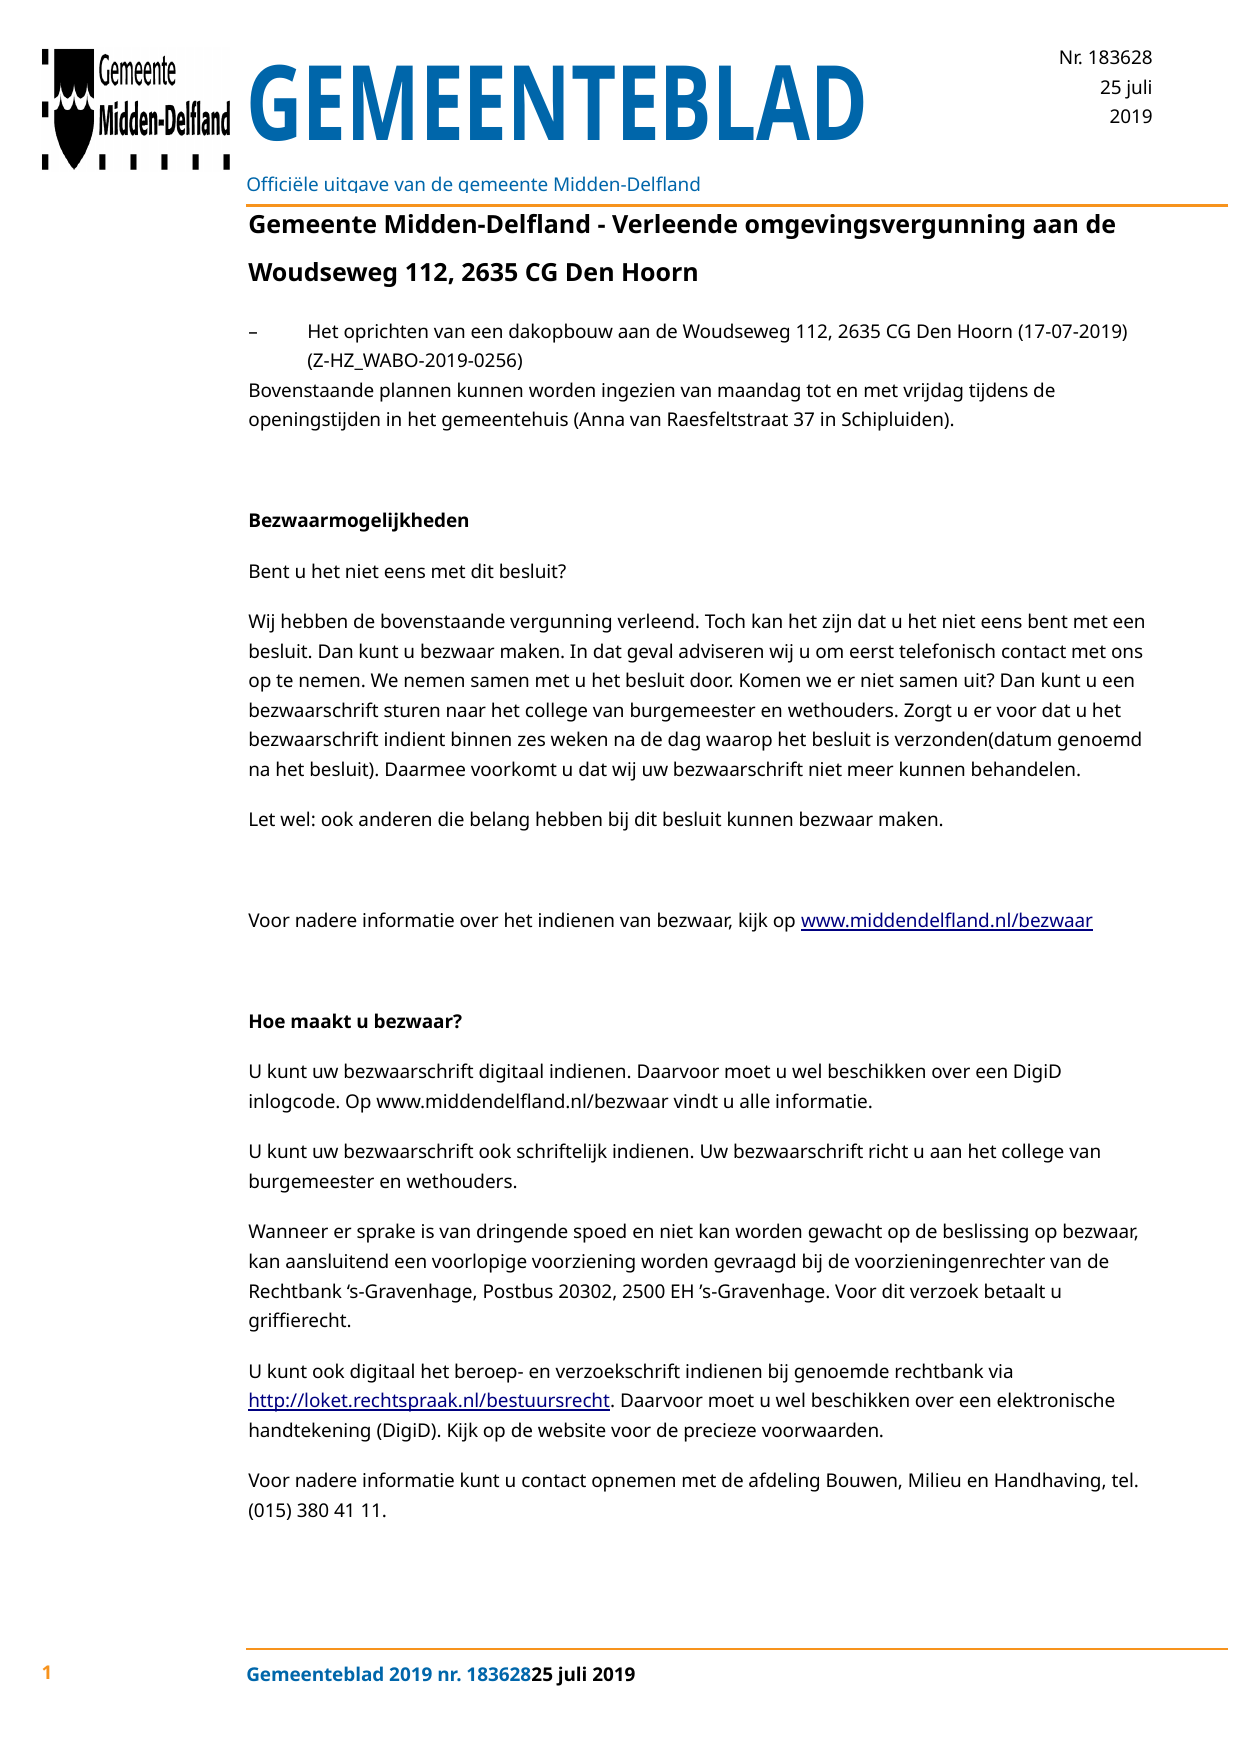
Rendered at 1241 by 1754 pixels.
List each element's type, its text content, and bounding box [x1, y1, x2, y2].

list Het oprichten van een dakopbouw aan de Woudseweg 112, 2635 CG Den Hoorn (17-07-2019) (Z-HZ_WABO-2019-0256) [248, 318, 1152, 373]
text Bovenstaande plannen kunnen worden ingezien van maandag tot en met vrijdag tijdens de openingstijden in het gemeentehuis (Anna van Raesfeltstraat 37 in Schipluiden). [248, 377, 1152, 432]
text Wij hebben de bovenstaande vergunning verleend. Toch kan het zijn dat u het niet eens bent met een besluit. Dan kunt u bezwaar maken. In dat geval adviseren wij u om eerst telefonisch contact met ons op te nemen. We nemen samen met u het besluit door. Komen we er niet samen uit? Dan kunt u een bezwaarschrift sturen naar het college van burgemeester en wethouders. Zorgt u er voor dat u het bezwaarschrift indient binnen zes weken na de dag waarop het besluit is verzonden(datum genoemd na het besluit). Daarmee voorkomt u dat wij uw bezwaarschrift niet meer kunnen behandelen. [248, 608, 1152, 782]
text Voor nadere informatie over het indienen van bezwaar, kijk op www.middendelfland.nl/bezwaar [248, 907, 1152, 933]
text Hoe maakt u bezwaar? [248, 1008, 1152, 1034]
text U kunt uw bezwaarschrift ook schriftelijk indienen. Uw bezwaarschrift richt u aan het college van burgemeester en wethouders. [248, 1139, 1152, 1194]
text Wanneer er sprake is van dringende spoed en niet kan worden gewacht op de beslissing op bezwaar, kan aansluitend een voorlopige voorziening worden gevraagd bij de voorzieningenrechter van de Rechtbank ‘s-Gravenhage, Postbus 20302, 2500 EH ’s-Gravenhage. Voor dit verzoek betaalt u griffierecht. [248, 1219, 1152, 1333]
text U kunt uw bezwaarschrift digitaal indienen. Daarvoor moet u wel beschikken over een DigiD inlogcode. Op www.middendelfland.nl/bezwaar vindt u alle informatie. [248, 1059, 1152, 1114]
picture [41, 47, 231, 172]
text Voor nadere informatie kunt u contact opnemen met de afdeling Bouwen, Milieu en Handhaving, tel. (015) 380 41 11. [248, 1467, 1152, 1523]
text Bezwaarmogelijkheden [248, 507, 1152, 533]
text Let wel: ook anderen die belang hebben bij dit besluit kunnen bezwaar maken. [248, 807, 1152, 832]
text U kunt ook digitaal het beroep- en verzoekschrift indienen bij genoemde rechtbank via http://loket.rechtspraak.nl/bestuursrecht. Daarvoor moet u wel beschikken over een elektronische handtekening (DigiD). Kijk op de website voor de precieze voorwaarden. [248, 1358, 1152, 1443]
text Bent u het niet eens met dit besluit? [248, 558, 1152, 584]
text Gemeente Midden-Delfland - Verleende omgevingsvergunning aan de Woudseweg 112, 2635 CG Den Hoorn [248, 207, 1152, 288]
